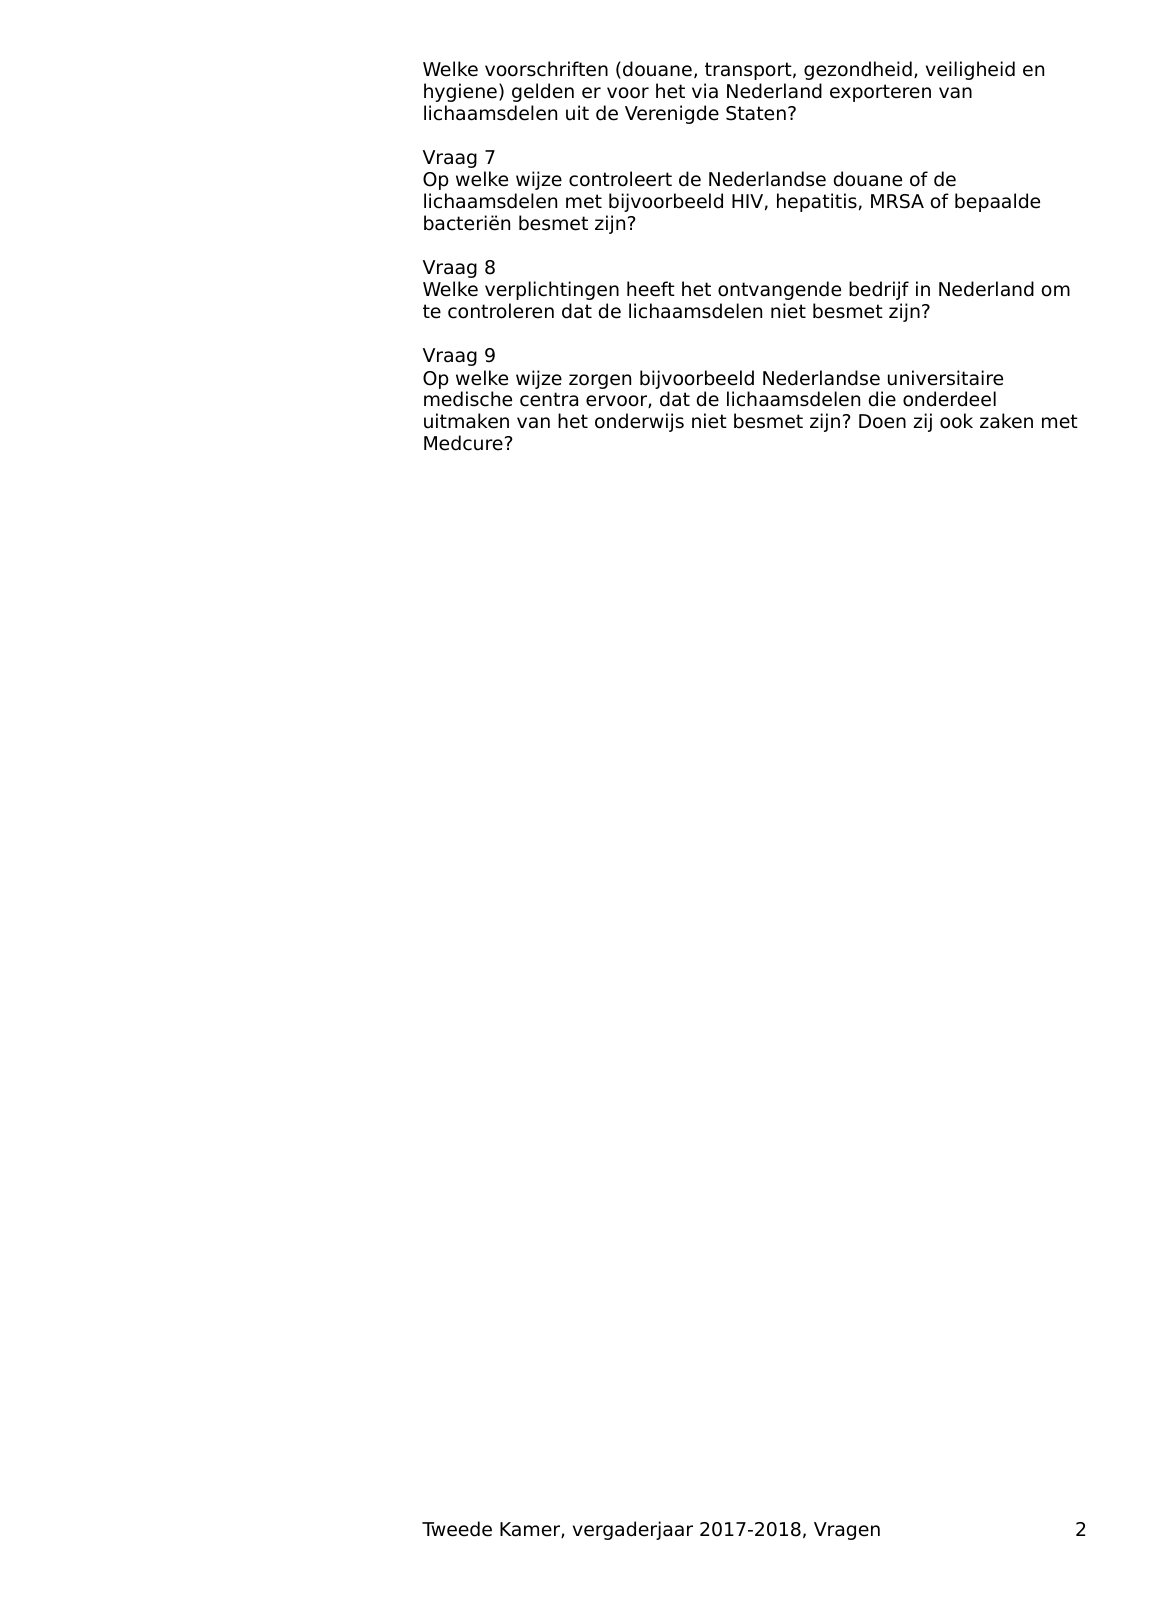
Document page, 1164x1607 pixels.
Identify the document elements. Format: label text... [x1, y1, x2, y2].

text Vraag 9 [422, 345, 1087, 367]
text Vraag 7 [422, 147, 1087, 169]
text Op welke wijze zorgen bijvoorbeeld Nederlandse universitaire medische centra ervoor, dat de lichaamsdelen die onderdeel uitmaken van het onderwijs niet besmet zijn? Doen zij ook zaken met Medcure? [422, 367, 1087, 455]
text Welke verplichtingen heeft het ontvangende bedrijf in Nederland om te controleren dat de lichaamsdelen niet besmet zijn? [422, 279, 1087, 323]
text Vraag 8 [422, 257, 1087, 279]
text Welke voorschriften (douane, transport, gezondheid, veiligheid en hygiene) gelden er voor het via Nederland exporteren van lichaamsdelen uit de Verenigde Staten? [422, 59, 1087, 125]
text Op welke wijze controleert de Nederlandse douane of de lichaamsdelen met bijvoorbeeld HIV, hepatitis, MRSA of bepaalde bacteriën besmet zijn? [422, 169, 1087, 235]
